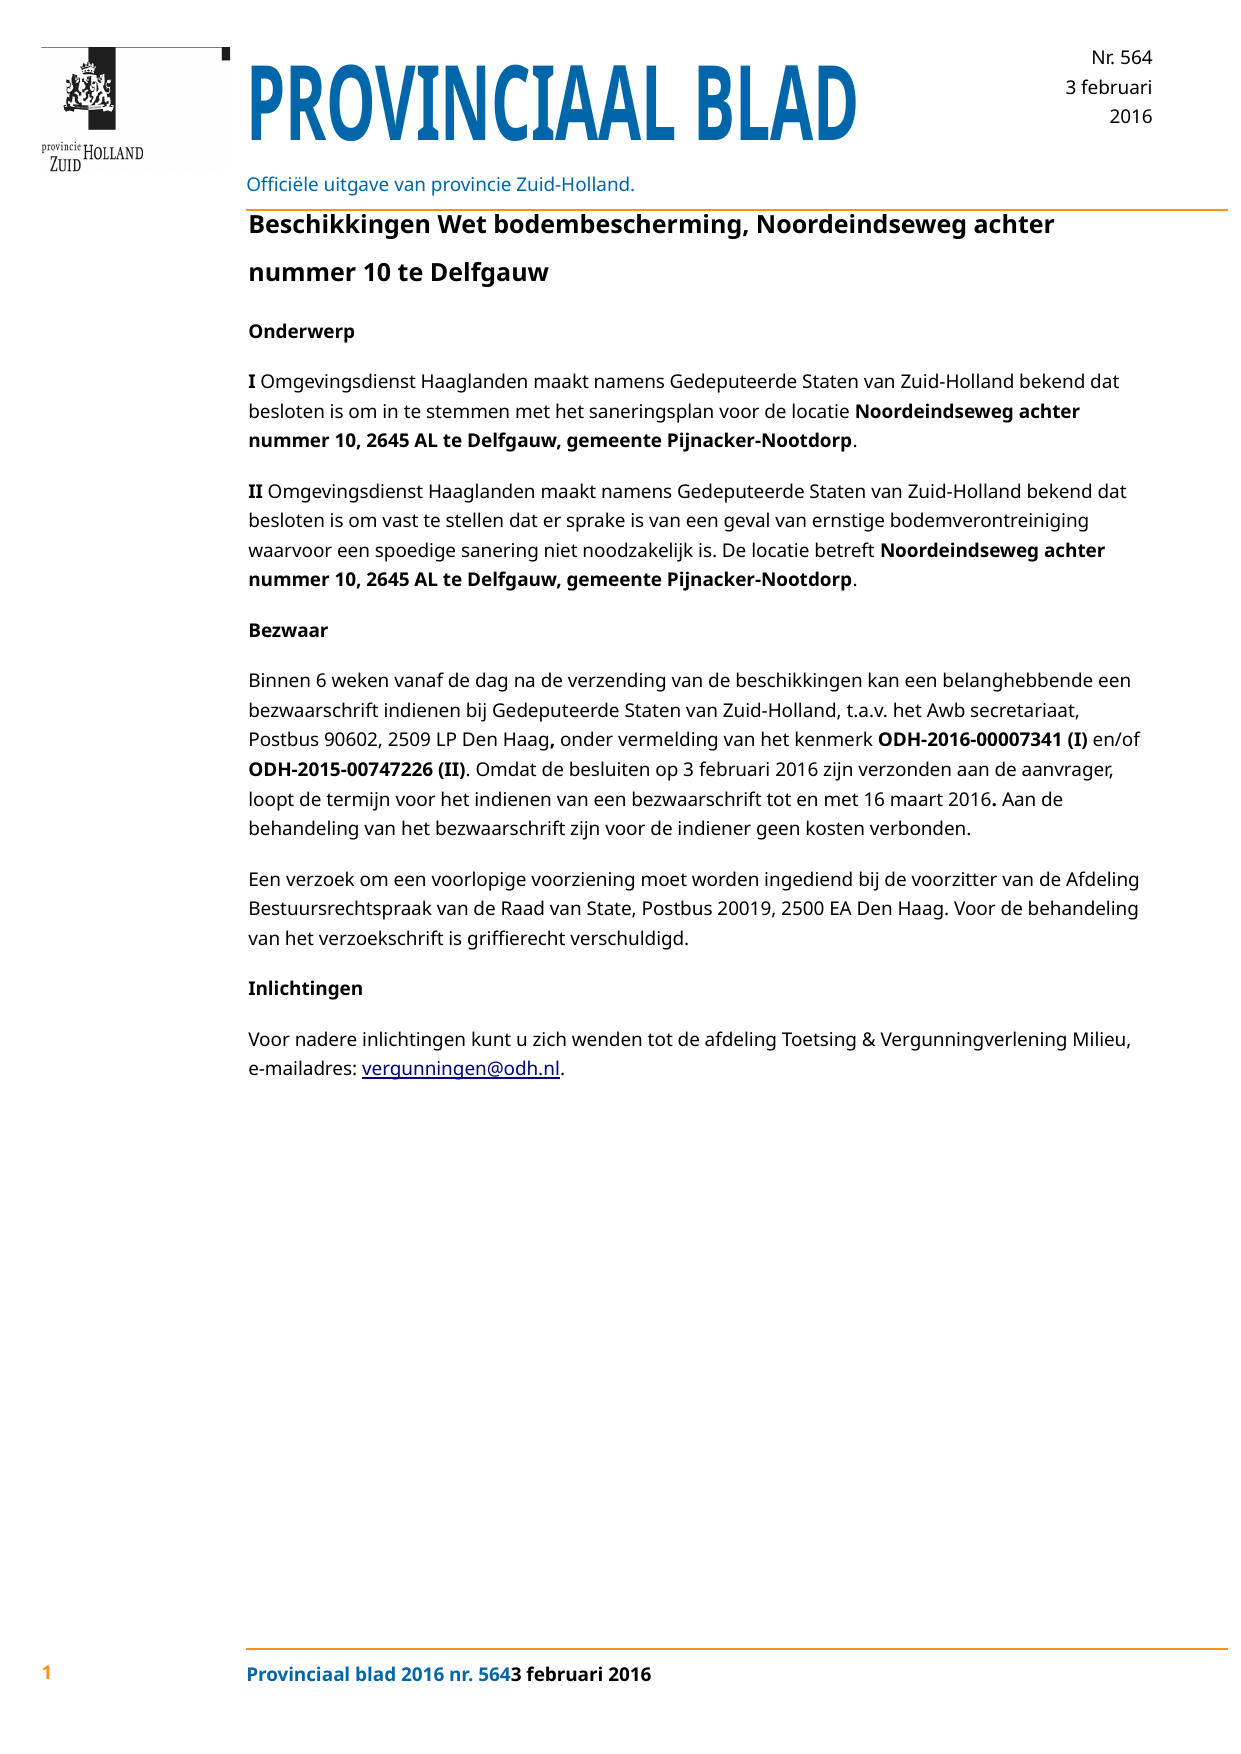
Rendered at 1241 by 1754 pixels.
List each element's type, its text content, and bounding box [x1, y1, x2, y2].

text II Omgevingsdienst Haaglanden maakt namens Gedeputeerde Staten van Zuid-Holland bekend dat besloten is om vast te stellen dat er sprake is van een geval van ernstige bodemverontreiniging waarvoor een spoedige sanering niet noodzakelijk is. De locatie betreft Noordeindseweg achter nummer 10, 2645 AL te Delfgauw, gemeente Pijnacker-Nootdorp. [248, 478, 1152, 592]
text Onderwerp [248, 318, 1152, 344]
text Een verzoek om een voorlopige voorziening moet worden ingediend bij de voorzitter van de Afdeling Bestuursrechtspraak van de Raad van State, Postbus 20019, 2500 EA Den Haag. Voor de behandeling van het verzoekschrift is griffierecht verschuldigd. [248, 866, 1152, 951]
text I Omgevingsdienst Haaglanden maakt namens Gedeputeerde Staten van Zuid-Holland bekend dat besloten is om in te stemmen met het saneringsplan voor de locatie Noordeindseweg achter nummer 10, 2645 AL te Delfgauw, gemeente Pijnacker-Nootdorp. [248, 368, 1152, 453]
text Inlichtingen [248, 975, 1152, 1001]
picture [41, 47, 231, 172]
text Voor nadere inlichtingen kunt u zich wenden tot de afdeling Toetsing & Vergunningverlening Milieu, e-mailadres: vergunningen@odh.nl. [248, 1026, 1152, 1081]
text Binnen 6 weken vanaf de dag na de verzending van de beschikkingen kan een belanghebbende een bezwaarschrift indienen bij Gedeputeerde Staten van Zuid-Holland, t.a.v. het Awb secretariaat, Postbus 90602, 2509 LP Den Haag, onder vermelding van het kenmerk ODH-2016-00007341 (I) en/of ODH-2015-00747226 (II). Omdat de besluiten op 3 februari 2016 zijn verzonden aan de aanvrager, loopt de termijn voor het indienen van een bezwaarschrift tot en met 16 maart 2016. Aan de behandeling van het bezwaarschrift zijn voor de indiener geen kosten verbonden. [248, 667, 1152, 841]
text Beschikkingen Wet bodembescherming, Noordeindseweg achter nummer 10 te Delfgauw [248, 211, 1152, 288]
text Bezwaar [248, 617, 1152, 643]
